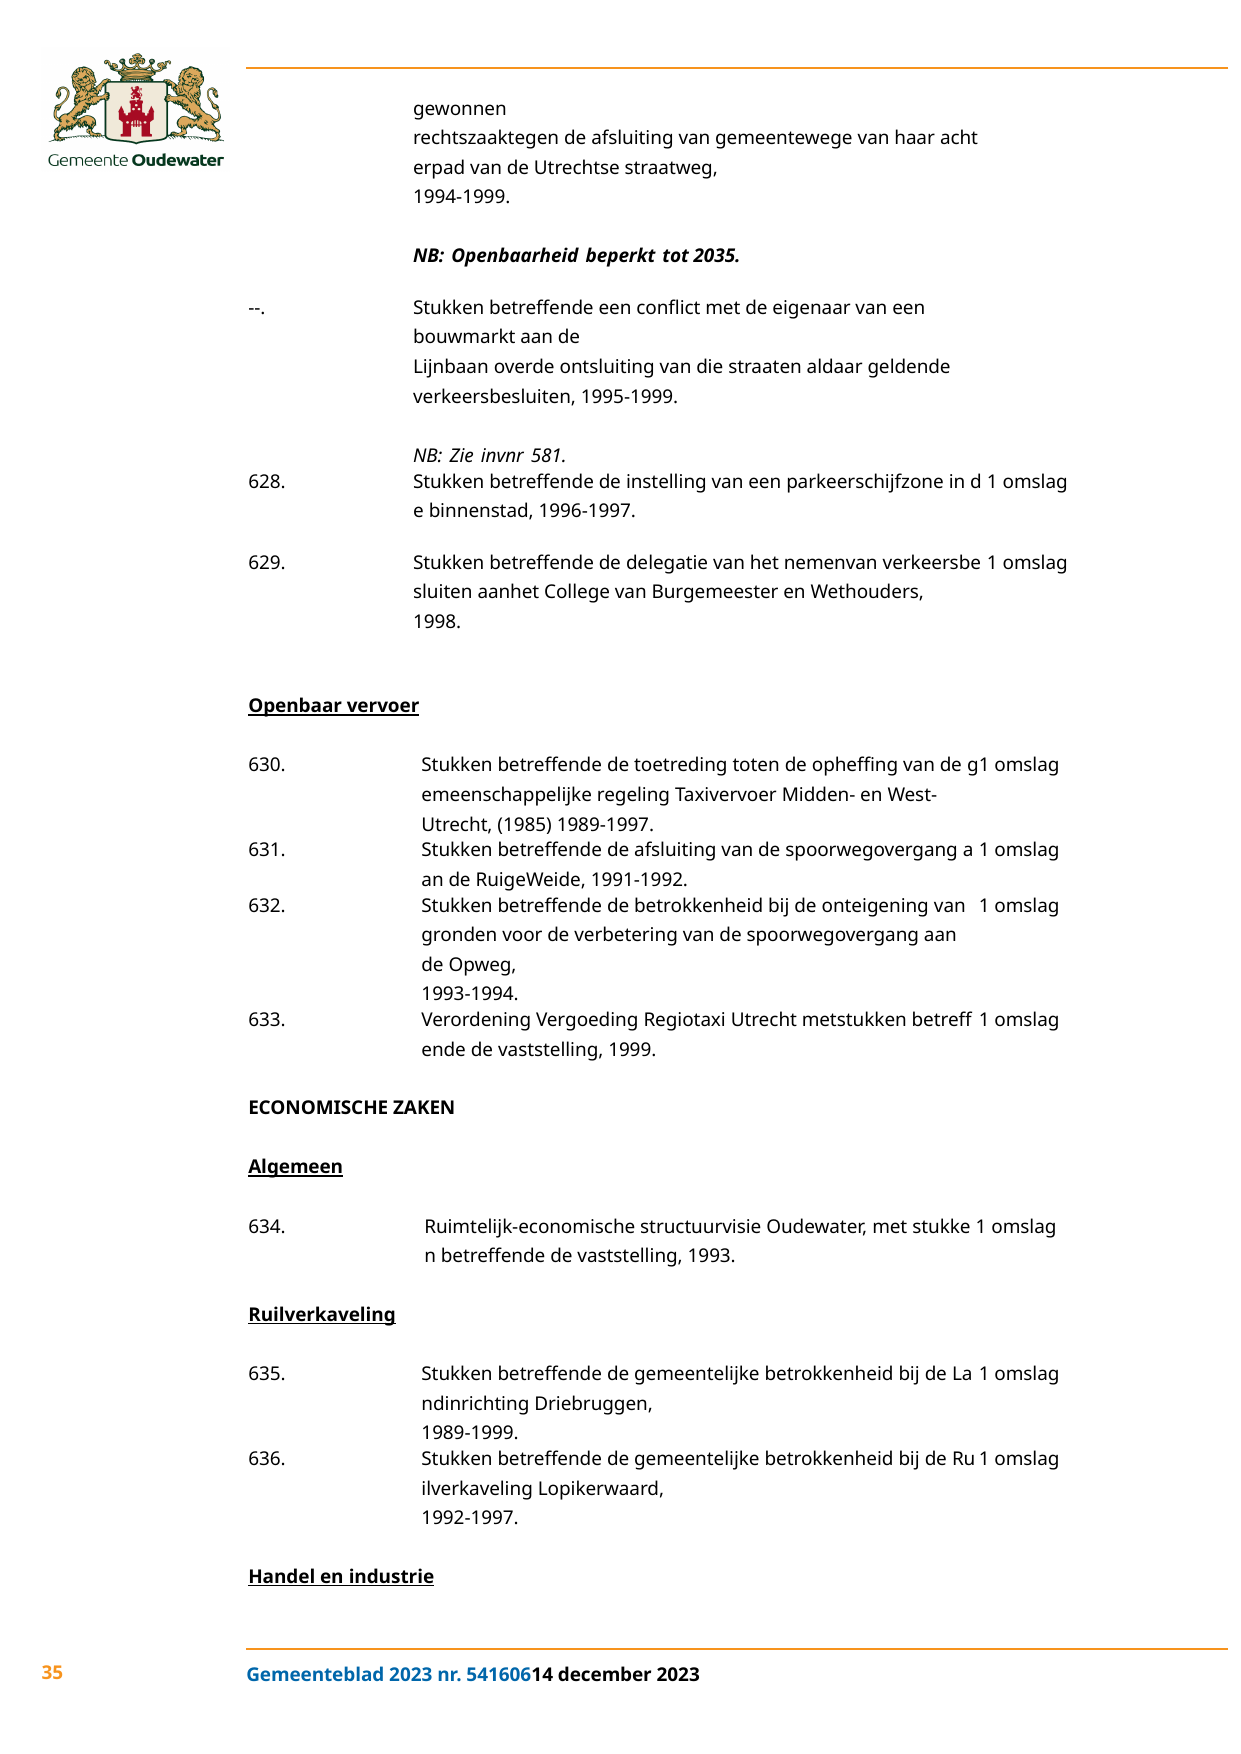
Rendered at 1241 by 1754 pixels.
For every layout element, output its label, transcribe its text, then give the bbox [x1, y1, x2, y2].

table_header Ruimtelijk-economische structuurvisie Oudewater, met stukken betreffende de vaststelling, 1993. [424, 1213, 975, 1268]
table_cell 631. [248, 836, 421, 892]
table_cell [413, 523, 987, 549]
table_cell --. [248, 294, 413, 468]
table_cell 1 omslag [979, 1006, 1152, 1062]
table_header [248, 95, 413, 268]
table_cell Stukken betreffende de afsluiting van de spoorwegovergang aan de RuigeWeide, 1991-1992. [421, 836, 978, 892]
table_cell Stukken betreffende de gemeentelijke betrokkenheid bij de Ruilverkaveling Lopikerwaard, 1992-1997. [421, 1445, 978, 1530]
table_cell 636. [248, 1445, 421, 1530]
table_cell Stukken betreffende een conflict met de eigenaar van een bouwmarkt aan de Lijnbaan overde ontsluiting van die straaten aldaar geldende verkeersbesluiten, 1995-1999. NB: Zie invnr 581. [413, 294, 987, 468]
table_header gewonnen rechtszaaktegen de afsluiting van gemeentewege van haar achterpad van de Utrechtse straatweg, 1994-1999. NB: Openbaarheid beperkt tot 2035. [413, 95, 987, 268]
table_cell [248, 634, 413, 659]
table_cell [413, 269, 987, 294]
table_cell Stukken betreffende de delegatie van het nemenvan verkeersbesluiten aanhet College van Burgemeester en Wethouders, 1998. [413, 549, 987, 634]
table_header 630. [248, 752, 421, 836]
table_cell [248, 269, 413, 294]
table_cell [987, 634, 1152, 659]
table_cell [987, 294, 1152, 468]
table_cell Stukken betreffende de instelling van een parkeerschijfzone in de binnenstad, 1996-1997. [413, 468, 987, 523]
table_cell [987, 269, 1152, 294]
table_cell 628. [248, 468, 413, 523]
table_header 1 omslag [975, 1213, 1152, 1268]
table_cell 1 omslag [979, 1445, 1152, 1530]
text ECONOMISCHE ZAKEN [248, 1094, 1152, 1120]
table_cell 633. [248, 1006, 421, 1062]
table_cell 1 omslag [979, 836, 1152, 892]
table_cell Verordening Vergoeding Regiotaxi Utrecht metstukken betreffende de vaststelling, 1999. [421, 1006, 978, 1062]
text Algemeen [248, 1153, 1152, 1179]
table_cell 1 omslag [979, 892, 1152, 1006]
table_header 634. [248, 1213, 424, 1268]
table_cell 632. [248, 892, 421, 1006]
table_header 1 omslag [979, 752, 1152, 836]
table_header 1 omslag [979, 1360, 1152, 1445]
table_cell [248, 523, 413, 549]
table_cell [413, 634, 987, 659]
table_cell 629. [248, 549, 413, 634]
table_header Stukken betreffende de toetreding toten de opheffing van de gemeenschappelijke regeling Taxivervoer Midden- en West-Utrecht, (1985) 1989-1997. [421, 752, 978, 836]
table_header Stukken betreffende de gemeentelijke betrokkenheid bij de Landinrichting Driebruggen, 1989-1999. [421, 1360, 978, 1445]
text Ruilverkaveling [248, 1301, 1152, 1327]
table_cell 1 omslag [987, 549, 1152, 634]
table_cell Stukken betreffende de betrokkenheid bij de onteigening van gronden voor de verbetering van de spoorwegovergang aan de Opweg, 1993-1994. [421, 892, 978, 1006]
text Openbaar vervoer [248, 692, 1152, 718]
table_cell 1 omslag [987, 468, 1152, 523]
table_header 635. [248, 1360, 421, 1445]
picture [41, 47, 231, 172]
table_header [987, 95, 1152, 268]
table_cell [987, 523, 1152, 549]
text Handel en industrie [248, 1563, 1152, 1588]
